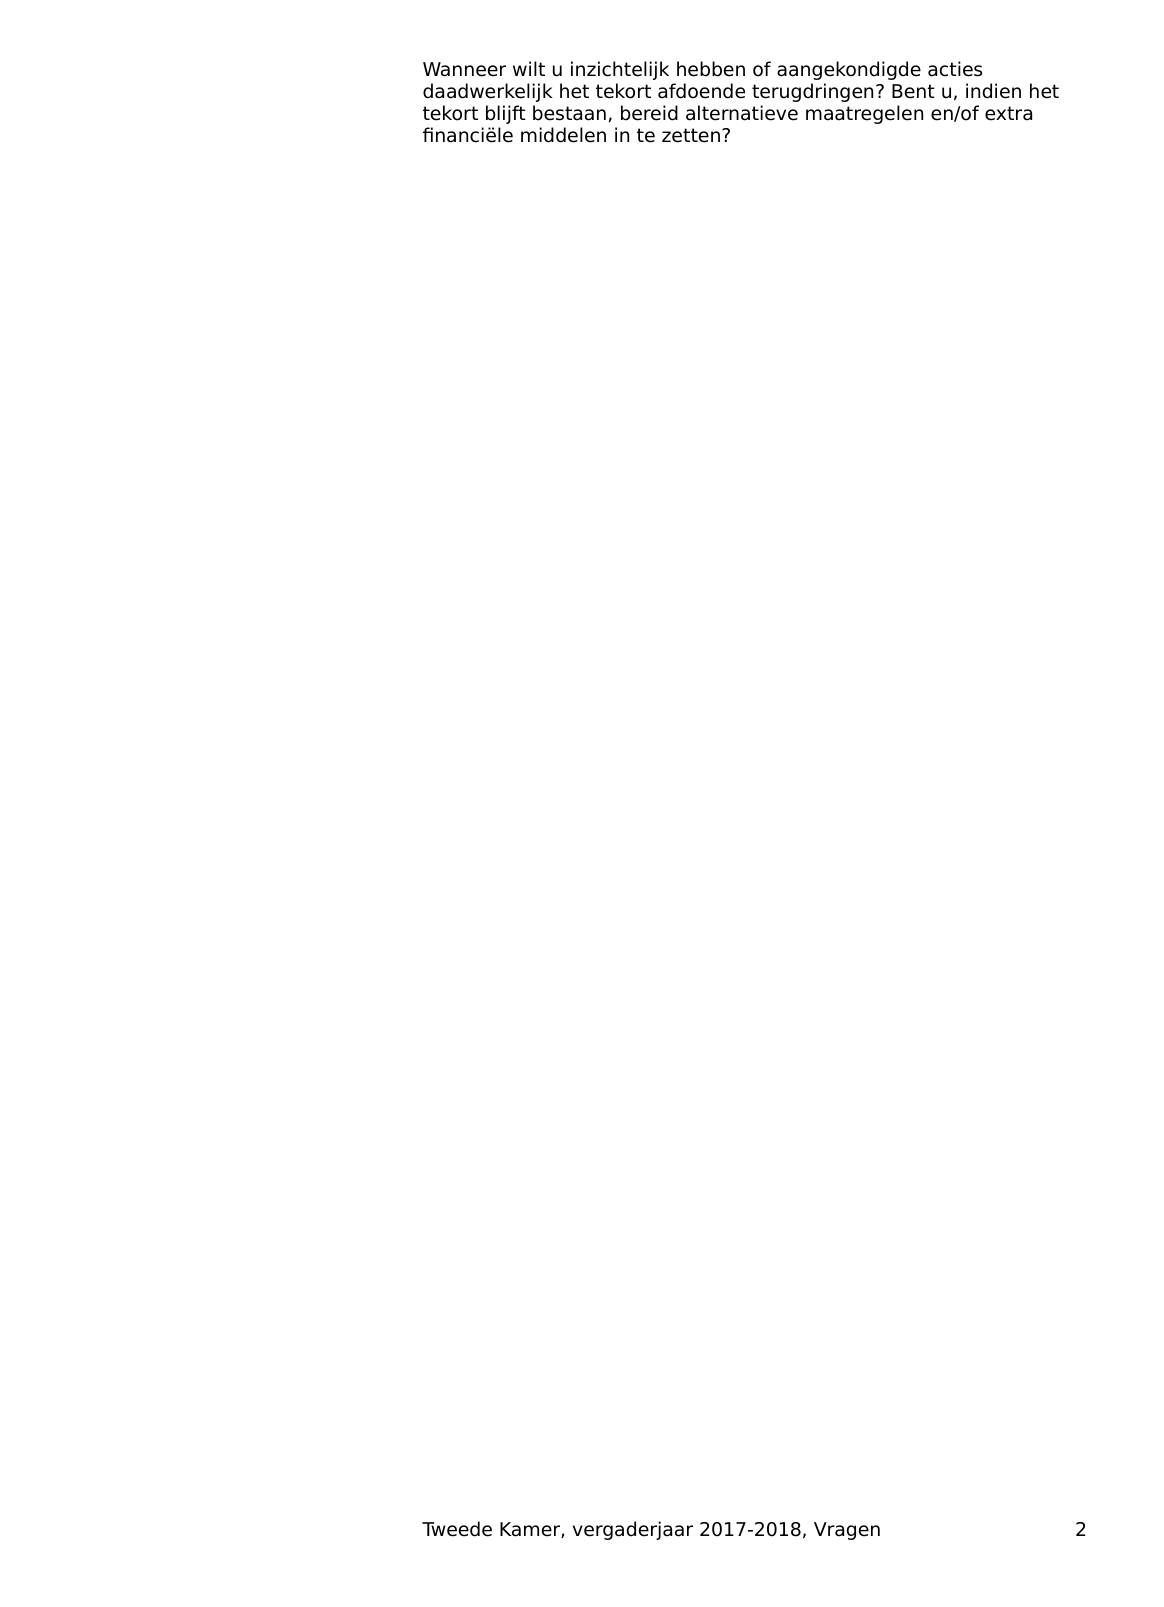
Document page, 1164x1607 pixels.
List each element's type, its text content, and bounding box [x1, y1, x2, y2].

text Wanneer wilt u inzichtelijk hebben of aangekondigde acties daadwerkelijk het tekort afdoende terugdringen? Bent u, indien het tekort blijft bestaan, bereid alternatieve maatregelen en/of extra financiële middelen in te zetten? [422, 59, 1087, 147]
